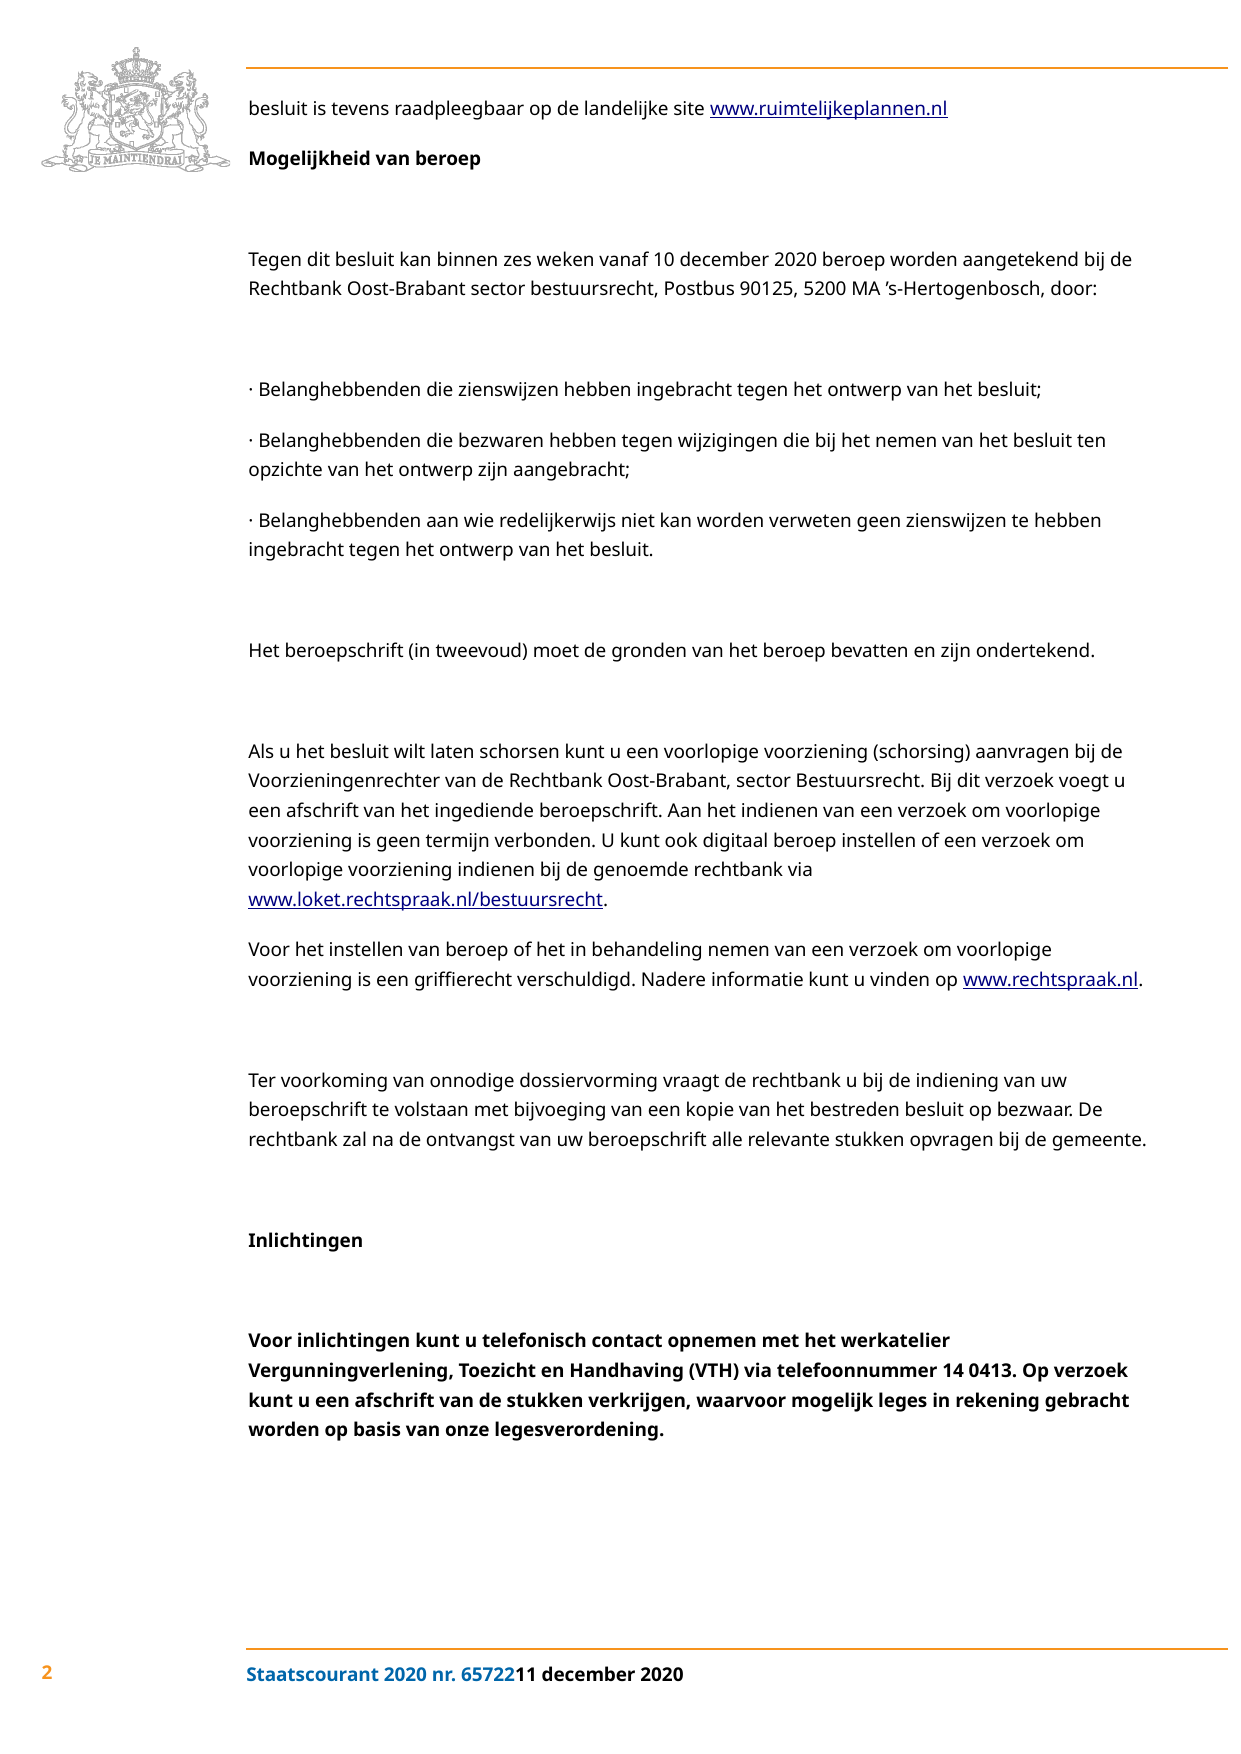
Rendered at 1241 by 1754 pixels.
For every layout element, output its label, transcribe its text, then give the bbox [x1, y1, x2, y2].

text Mogelijkheid van beroep [248, 145, 1152, 171]
text Het beroepschrift (in tweevoud) moet de gronden van het beroep bevatten en zijn ondertekend. [248, 637, 1152, 663]
text · Belanghebbenden die zienswijzen hebben ingebracht tegen het ontwerp van het besluit; [248, 376, 1152, 402]
text besluit is tevens raadpleegbaar op de landelijke site www.ruimtelijkeplannen.nl [248, 95, 1152, 121]
text Tegen dit besluit kan binnen zes weken vanaf 10 december 2020 beroep worden aangetekend bij de Rechtbank Oost-Brabant sector bestuursrecht, Postbus 90125, 5200 MA ’s-Hertogenbosch, door: [248, 246, 1152, 301]
text · Belanghebbenden die bezwaren hebben tegen wijzigingen die bij het nemen van het besluit ten opzichte van het ontwerp zijn aangebracht; [248, 427, 1152, 482]
text Voor het instellen van beroep of het in behandeling nemen van een verzoek om voorlopige voorziening is een griffierecht verschuldigd. Nadere informatie kunt u vinden op www.rechtspraak.nl. [248, 936, 1152, 992]
picture [41, 47, 231, 172]
text Ter voorkoming van onnodige dossiervorming vraagt de rechtbank u bij de indiening van uw beroepschrift te volstaan met bijvoeging van een kopie van het bestreden besluit op bezwaar. De rechtbank zal na de ontvangst van uw beroepschrift alle relevante stukken opvragen bij de gemeente. [248, 1067, 1152, 1152]
text Voor inlichtingen kunt u telefonisch contact opnemen met het werkatelier Vergunningverlening, Toezicht en Handhaving (VTH) via telefoonnummer 14 0413. Op verzoek kunt u een afschrift van de stukken verkrijgen, waarvoor mogelijk leges in rekening gebracht worden op basis van onze legesverordening. [248, 1328, 1152, 1442]
text · Belanghebbenden aan wie redelijkerwijs niet kan worden verweten geen zienswijzen te hebben ingebracht tegen het ontwerp van het besluit. [248, 507, 1152, 562]
text Inlichtingen [248, 1227, 1152, 1253]
text Als u het besluit wilt laten schorsen kunt u een voorlopige voorziening (schorsing) aanvragen bij de Voorzieningenrechter van de Rechtbank Oost-Brabant, sector Bestuursrecht. Bij dit verzoek voegt u een afschrift van het ingediende beroepschrift. Aan het indienen van een verzoek om voorlopige voorziening is geen termijn verbonden. U kunt ook digitaal beroep instellen of een verzoek om voorlopige voorziening indienen bij de genoemde rechtbank via www.loket.rechtspraak.nl/bestuursrecht. [248, 738, 1152, 912]
